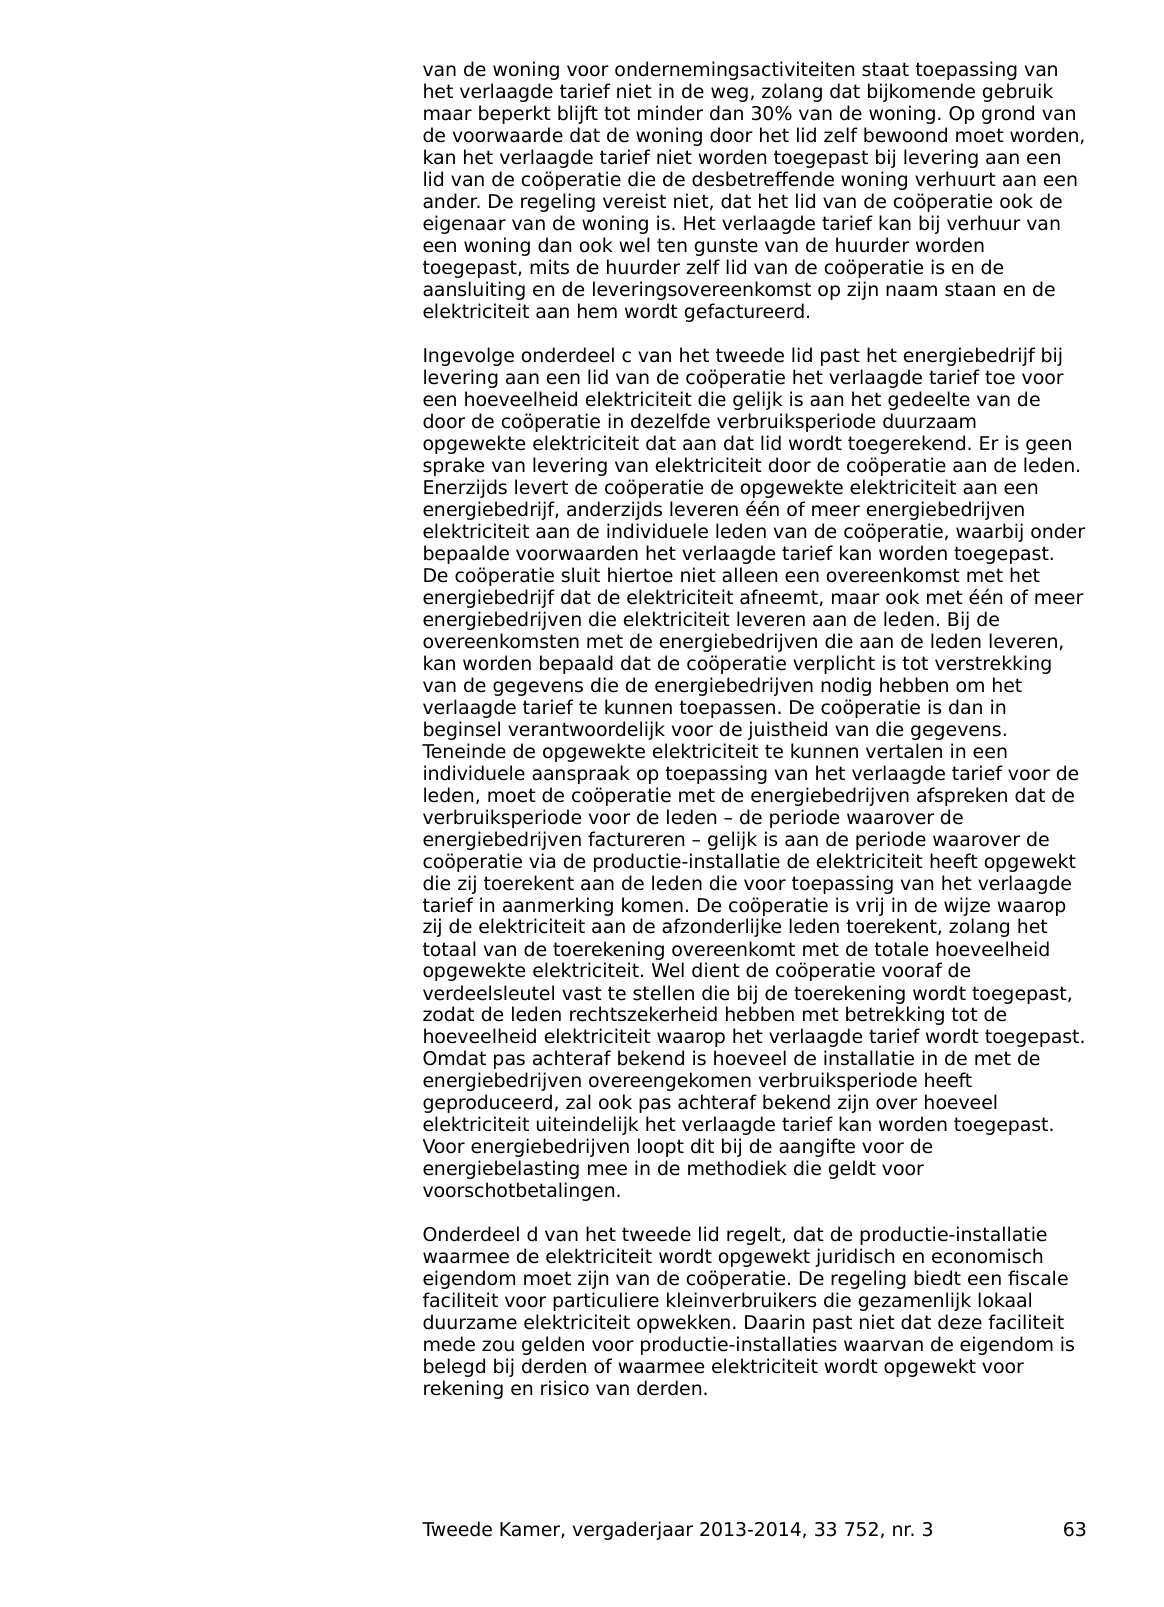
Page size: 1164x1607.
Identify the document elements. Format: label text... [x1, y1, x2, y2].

text Onderdeel d van het tweede lid regelt, dat de productie-installatie waarmee de elektriciteit wordt opgewekt juridisch en economisch eigendom moet zijn van de coöperatie. De regeling biedt een fiscale faciliteit voor particuliere kleinverbruikers die gezamenlijk lokaal duurzame elektriciteit opwekken. Daarin past niet dat deze faciliteit mede zou gelden voor productie-installaties waarvan de eigendom is belegd bij derden of waarmee elektriciteit wordt opgewekt voor rekening en risico van derden. [422, 1224, 1087, 1400]
text van de woning voor ondernemingsactiviteiten staat toepassing van het verlaagde tarief niet in de weg, zolang dat bijkomende gebruik maar beperkt blijft tot minder dan 30% van de woning. Op grond van de voorwaarde dat de woning door het lid zelf bewoond moet worden, kan het verlaagde tarief niet worden toegepast bij levering aan een lid van de coöperatie die de desbetreffende woning verhuurt aan een ander. De regeling vereist niet, dat het lid van de coöperatie ook de eigenaar van de woning is. Het verlaagde tarief kan bij verhuur van een woning dan ook wel ten gunste van de huurder worden toegepast, mits de huurder zelf lid van de coöperatie is en de aansluiting en de leveringsovereenkomst op zijn naam staan en de elektriciteit aan hem wordt gefactureerd. [422, 59, 1087, 323]
text Ingevolge onderdeel c van het tweede lid past het energiebedrijf bij levering aan een lid van de coöperatie het verlaagde tarief toe voor een hoeveelheid elektriciteit die gelijk is aan het gedeelte van de door de coöperatie in dezelfde verbruiksperiode duurzaam opgewekte elektriciteit dat aan dat lid wordt toegerekend. Er is geen sprake van levering van elektriciteit door de coöperatie aan de leden. Enerzijds levert de coöperatie de opgewekte elektriciteit aan een energiebedrijf, anderzijds leveren één of meer energiebedrijven elektriciteit aan de individuele leden van de coöperatie, waarbij onder bepaalde voorwaarden het verlaagde tarief kan worden toegepast. De coöperatie sluit hiertoe niet alleen een overeenkomst met het energiebedrijf dat de elektriciteit afneemt, maar ook met één of meer energiebedrijven die elektriciteit leveren aan de leden. Bij de overeenkomsten met de energiebedrijven die aan de leden leveren, kan worden bepaald dat de coöperatie verplicht is tot verstrekking van de gegevens die de energiebedrijven nodig hebben om het verlaagde tarief te kunnen toepassen. De coöperatie is dan in beginsel verantwoordelijk voor de juistheid van die gegevens. Teneinde de opgewekte elektriciteit te kunnen vertalen in een individuele aanspraak op toepassing van het verlaagde tarief voor de leden, moet de coöperatie met de energiebedrijven afspreken dat de verbruiksperiode voor de leden – de periode waarover de energiebedrijven factureren – gelijk is aan de periode waarover de coöperatie via de productie-installatie de elektriciteit heeft opgewekt die zij toerekent aan de leden die voor toepassing van het verlaagde tarief in aanmerking komen. De coöperatie is vrij in de wijze waarop zij de elektriciteit aan de afzonderlijke leden toerekent, zolang het totaal van de toerekening overeenkomt met de totale hoeveelheid opgewekte elektriciteit. Wel dient de coöperatie vooraf de verdeelsleutel vast te stellen die bij de toerekening wordt toegepast, zodat de leden rechtszekerheid hebben met betrekking tot de hoeveelheid elektriciteit waarop het verlaagde tarief wordt toegepast. Omdat pas achteraf bekend is hoeveel de installatie in de met de energiebedrijven overeengekomen verbruiksperiode heeft geproduceerd, zal ook pas achteraf bekend zijn over hoeveel elektriciteit uiteindelijk het verlaagde tarief kan worden toegepast. Voor energiebedrijven loopt dit bij de aangifte voor de energiebelasting mee in de methodiek die geldt voor voorschotbetalingen. [422, 345, 1087, 1202]
